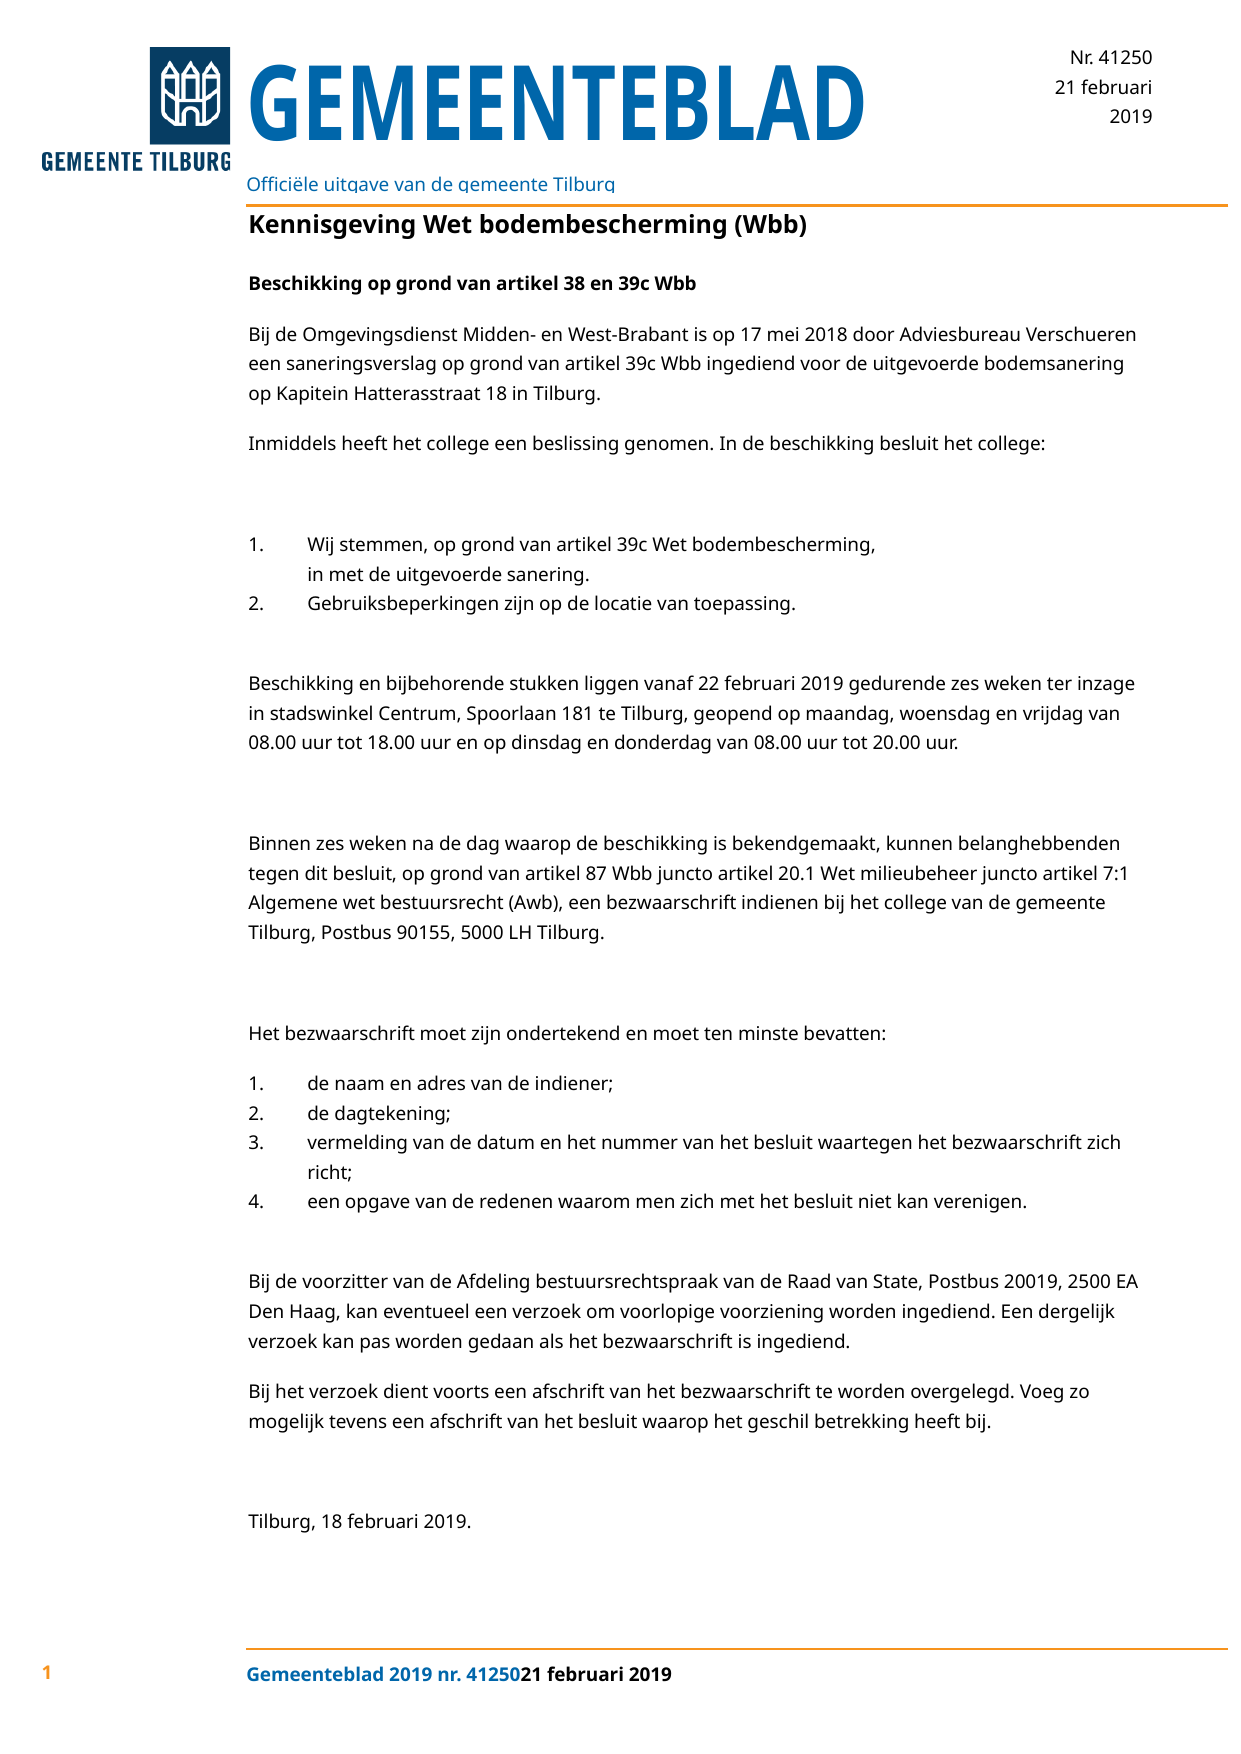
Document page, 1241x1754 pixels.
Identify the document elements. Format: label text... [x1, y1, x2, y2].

text Beschikking en bijbehorende stukken liggen vanaf 22 februari 2019 gedurende zes weken ter inzage in stadswinkel Centrum, Spoorlaan 181 te Tilburg, geopend op maandag, woensdag en vrijdag van 08.00 uur tot 18.00 uur en op dinsdag en donderdag van 08.00 uur tot 20.00 uur. [248, 670, 1152, 755]
text Bij de voorzitter van de Afdeling bestuursrechtspraak van de Raad van State, Postbus 20019, 2500 EA Den Haag, kan eventueel een verzoek om voorlopige voorziening worden ingediend. Een dergelijk verzoek kan pas worden gedaan als het bezwaarschrift is ingediend. [248, 1269, 1152, 1353]
text Beschikking op grond van artikel 38 en 39c Wbb [248, 270, 1152, 296]
list de naam en adres van de indiener; [248, 1070, 1152, 1096]
text Tilburg, 18 februari 2019. [248, 1509, 1152, 1534]
text Het bezwaarschrift moet zijn ondertekend en moet ten minste bevatten: [248, 1020, 1152, 1046]
list Wij stemmen, op grond van artikel 39c Wet bodembescherming, [248, 531, 1152, 557]
picture [41, 47, 231, 172]
list in met de uitgevoerde sanering. [248, 561, 1152, 586]
text Bij de Omgevingsdienst Midden- en West-Brabant is op 17 mei 2018 door Adviesbureau Verschueren een saneringsverslag op grond van artikel 39c Wbb ingediend voor de uitgevoerde bodemsanering op Kapitein Hatterasstraat 18 in Tilburg. [248, 321, 1152, 406]
list vermelding van de datum en het nummer van het besluit waartegen het bezwaarschrift zich richt; [248, 1129, 1152, 1185]
list een opgave van de redenen waarom men zich met het besluit niet kan verenigen. [248, 1189, 1152, 1214]
list de dagtekening; [248, 1100, 1152, 1126]
text Binnen zes weken na de dag waarop de beschikking is bekendgemaakt, kunnen belanghebbenden tegen dit besluit, op grond van artikel 87 Wbb juncto artikel 20.1 Wet milieubeheer juncto artikel 7:1 Algemene wet bestuursrecht (Awb), een bezwaarschrift indienen bij het college van de gemeente Tilburg, Postbus 90155, 5000 LH Tilburg. [248, 830, 1152, 945]
text Kennisgeving Wet bodembescherming (Wbb) [248, 207, 1152, 241]
text Inmiddels heeft het college een beslissing genomen. In de beschikking besluit het college: [248, 430, 1152, 456]
text Bij het verzoek dient voorts een afschrift van het bezwaarschrift te worden overgelegd. Voeg zo mogelijk tevens een afschrift van het besluit waarop het geschil betrekking heeft bij. [248, 1378, 1152, 1433]
list Gebruiksbeperkingen zijn op de locatie van toepassing. [248, 590, 1152, 616]
